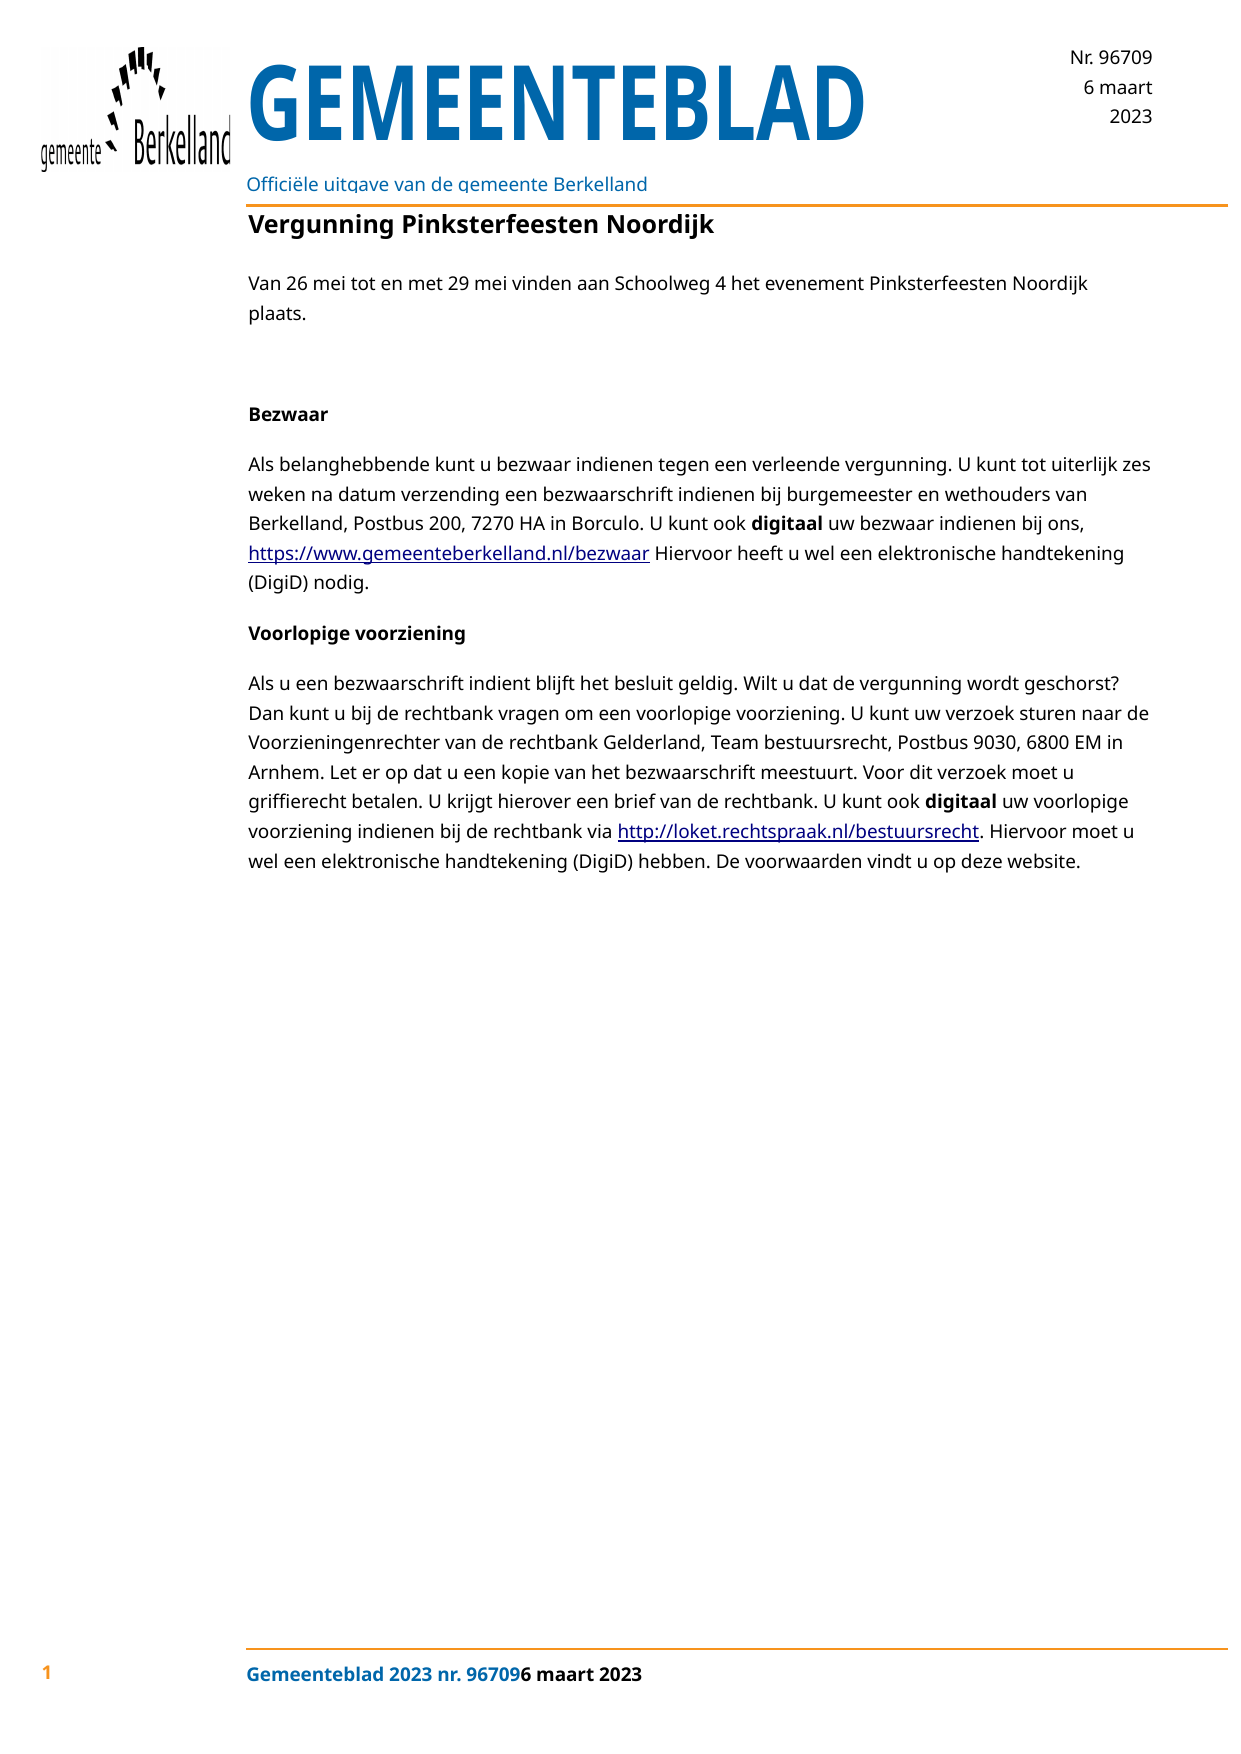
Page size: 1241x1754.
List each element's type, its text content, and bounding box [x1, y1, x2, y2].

text Als belanghebbende kunt u bezwaar indienen tegen een verleende vergunning. U kunt tot uiterlijk zes weken na datum verzending een bezwaarschrift indienen bij burgemeester en wethouders van Berkelland, Postbus 200, 7270 HA in Borculo. U kunt ook digitaal uw bezwaar indienen bij ons, https://www.gemeenteberkelland.nl/bezwaar Hiervoor heeft u wel een elektronische handtekening (DigiD) nodig. [248, 451, 1152, 595]
text Vergunning Pinksterfeesten Noordijk [248, 207, 1152, 241]
text Van 26 mei tot en met 29 mei vinden aan Schoolweg 4 het evenement Pinksterfeesten Noordijk plaats. [248, 270, 1152, 326]
picture [41, 47, 231, 172]
text Voorlopige voorziening [248, 620, 1152, 646]
text Bezwaar [248, 401, 1152, 426]
text Als u een bezwaarschrift indient blijft het besluit geldig. Wilt u dat de vergunning wordt geschorst? Dan kunt u bij de rechtbank vragen om een voorlopige voorziening. U kunt uw verzoek sturen naar de Voorzieningenrechter van de rechtbank Gelderland, Team bestuursrecht, Postbus 9030, 6800 EM in Arnhem. Let er op dat u een kopie van het bezwaarschrift meestuurt. Voor dit verzoek moet u griffierecht betalen. U krijgt hierover een brief van de rechtbank. U kunt ook digitaal uw voorlopige voorziening indienen bij de rechtbank via http://loket.rechtspraak.nl/bestuursrecht. Hiervoor moet u wel een elektronische handtekening (DigiD) hebben. De voorwaarden vindt u op deze website. [248, 670, 1152, 873]
